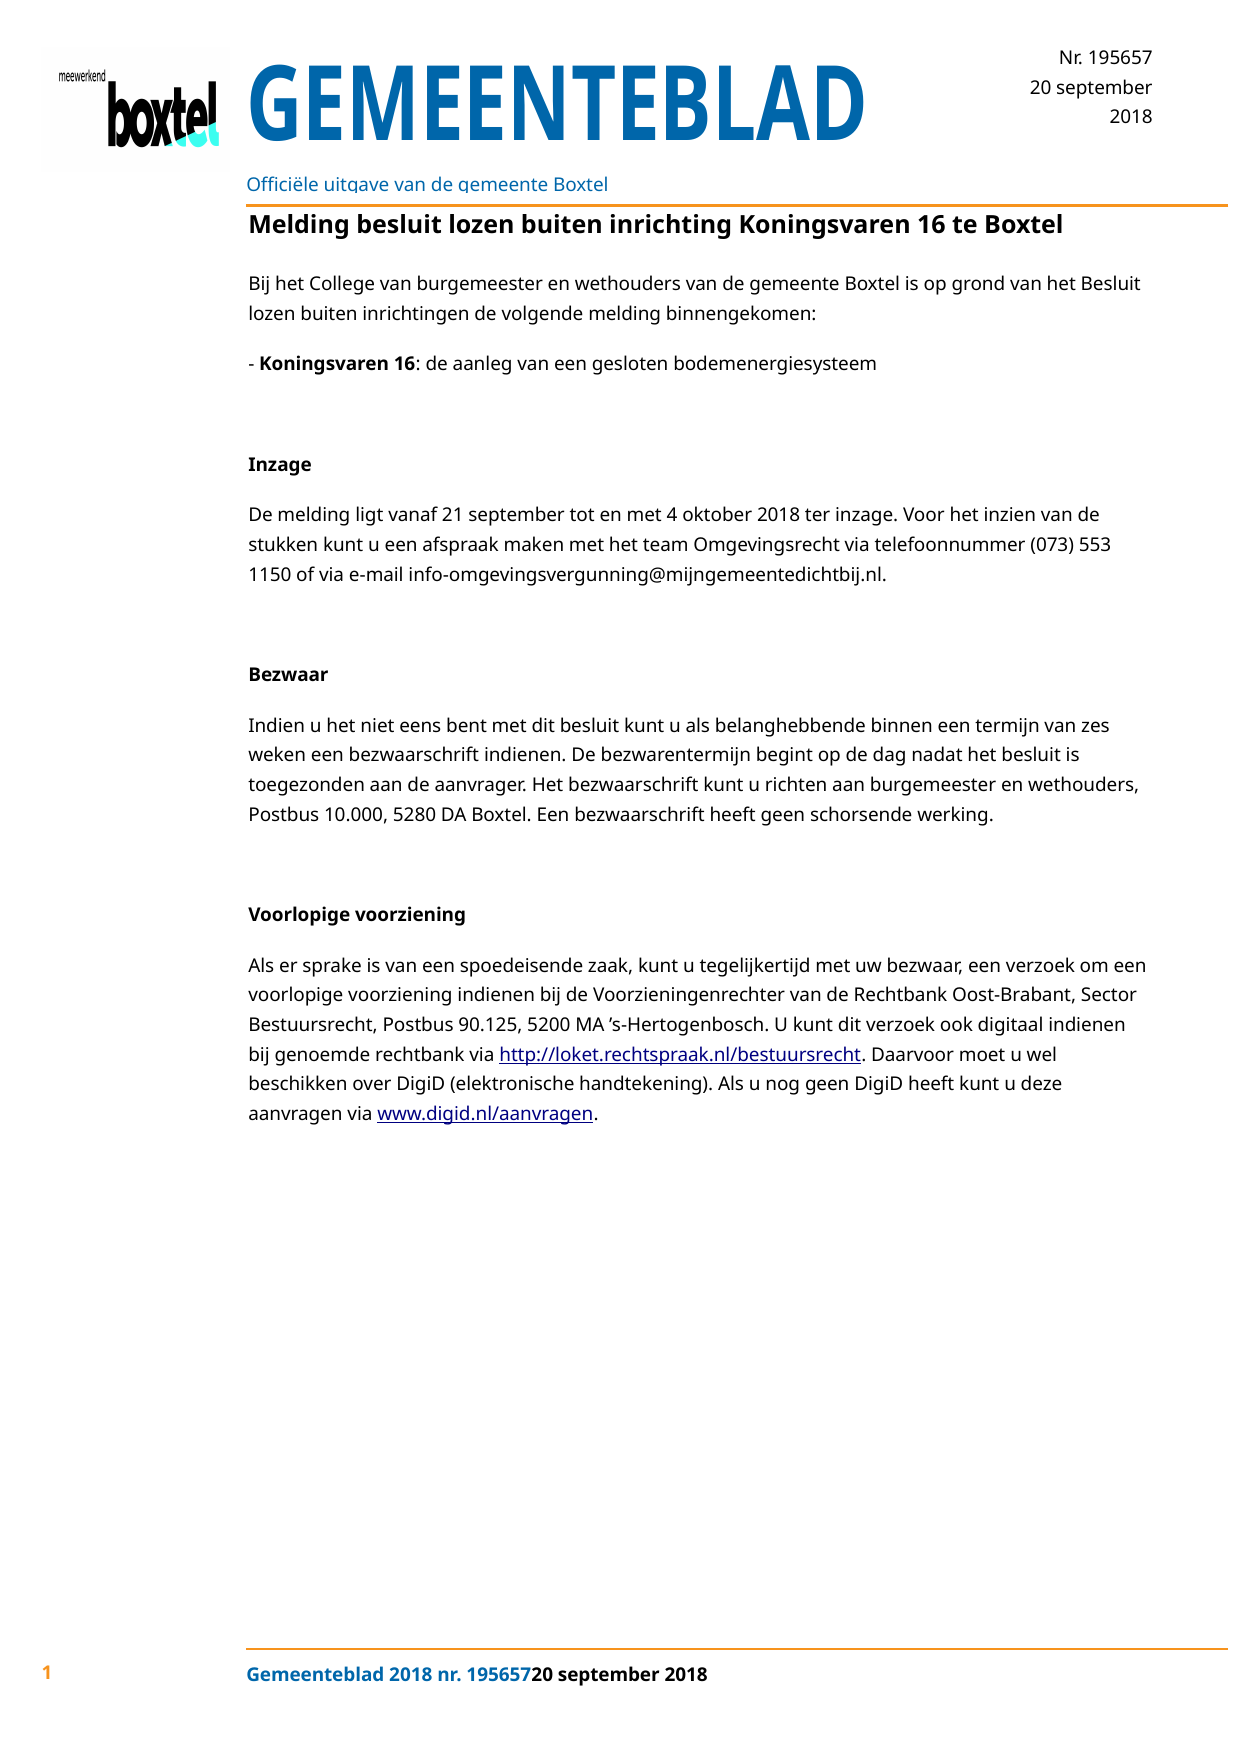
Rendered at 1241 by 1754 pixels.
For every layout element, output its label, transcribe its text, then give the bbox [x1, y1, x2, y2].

text - Koningsvaren 16: de aanleg van een gesloten bodemenergiesysteem [248, 350, 1152, 376]
picture [41, 47, 231, 172]
text Indien u het niet eens bent met dit besluit kunt u als belanghebbende binnen een termijn van zes weken een bezwaarschrift indienen. De bezwarentermijn begint op de dag nadat het besluit is toegezonden aan de aanvrager. Het bezwaarschrift kunt u richten aan burgemeester en wethouders, Postbus 10.000, 5280 DA Boxtel. Een bezwaarschrift heeft geen schorsende werking. [248, 712, 1152, 826]
text Bezwaar [248, 662, 1152, 687]
text Inzage [248, 451, 1152, 477]
text Bij het College van burgemeester en wethouders van de gemeente Boxtel is op grond van het Besluit lozen buiten inrichtingen de volgende melding binnengekomen: [248, 270, 1152, 326]
text Voorlopige voorziening [248, 902, 1152, 927]
text Melding besluit lozen buiten inrichting Koningsvaren 16 te Boxtel [248, 207, 1152, 241]
text De melding ligt vanaf 21 september tot en met 4 oktober 2018 ter inzage. Voor het inzien van de stukken kunt u een afspraak maken met het team Omgevingsrecht via telefoonnummer (073) 553 1150 of via e-mail info-omgevingsvergunning@mijngemeentedichtbij.nl. [248, 502, 1152, 586]
text Als er sprake is van een spoedeisende zaak, kunt u tegelijkertijd met uw bezwaar, een verzoek om een voorlopige voorziening indienen bij de Voorzieningenrechter van de Rechtbank Oost-Brabant, Sector Bestuursrecht, Postbus 90.125, 5200 MA ’s-Hertogenbosch. U kunt dit verzoek ook digitaal indienen bij genoemde rechtbank via http://loket.rechtspraak.nl/bestuursrecht. Daarvoor moet u wel beschikken over DigiD (elektronische handtekening). Als u nog geen DigiD heeft kunt u deze aanvragen via www.digid.nl/aanvragen. [248, 952, 1152, 1126]
